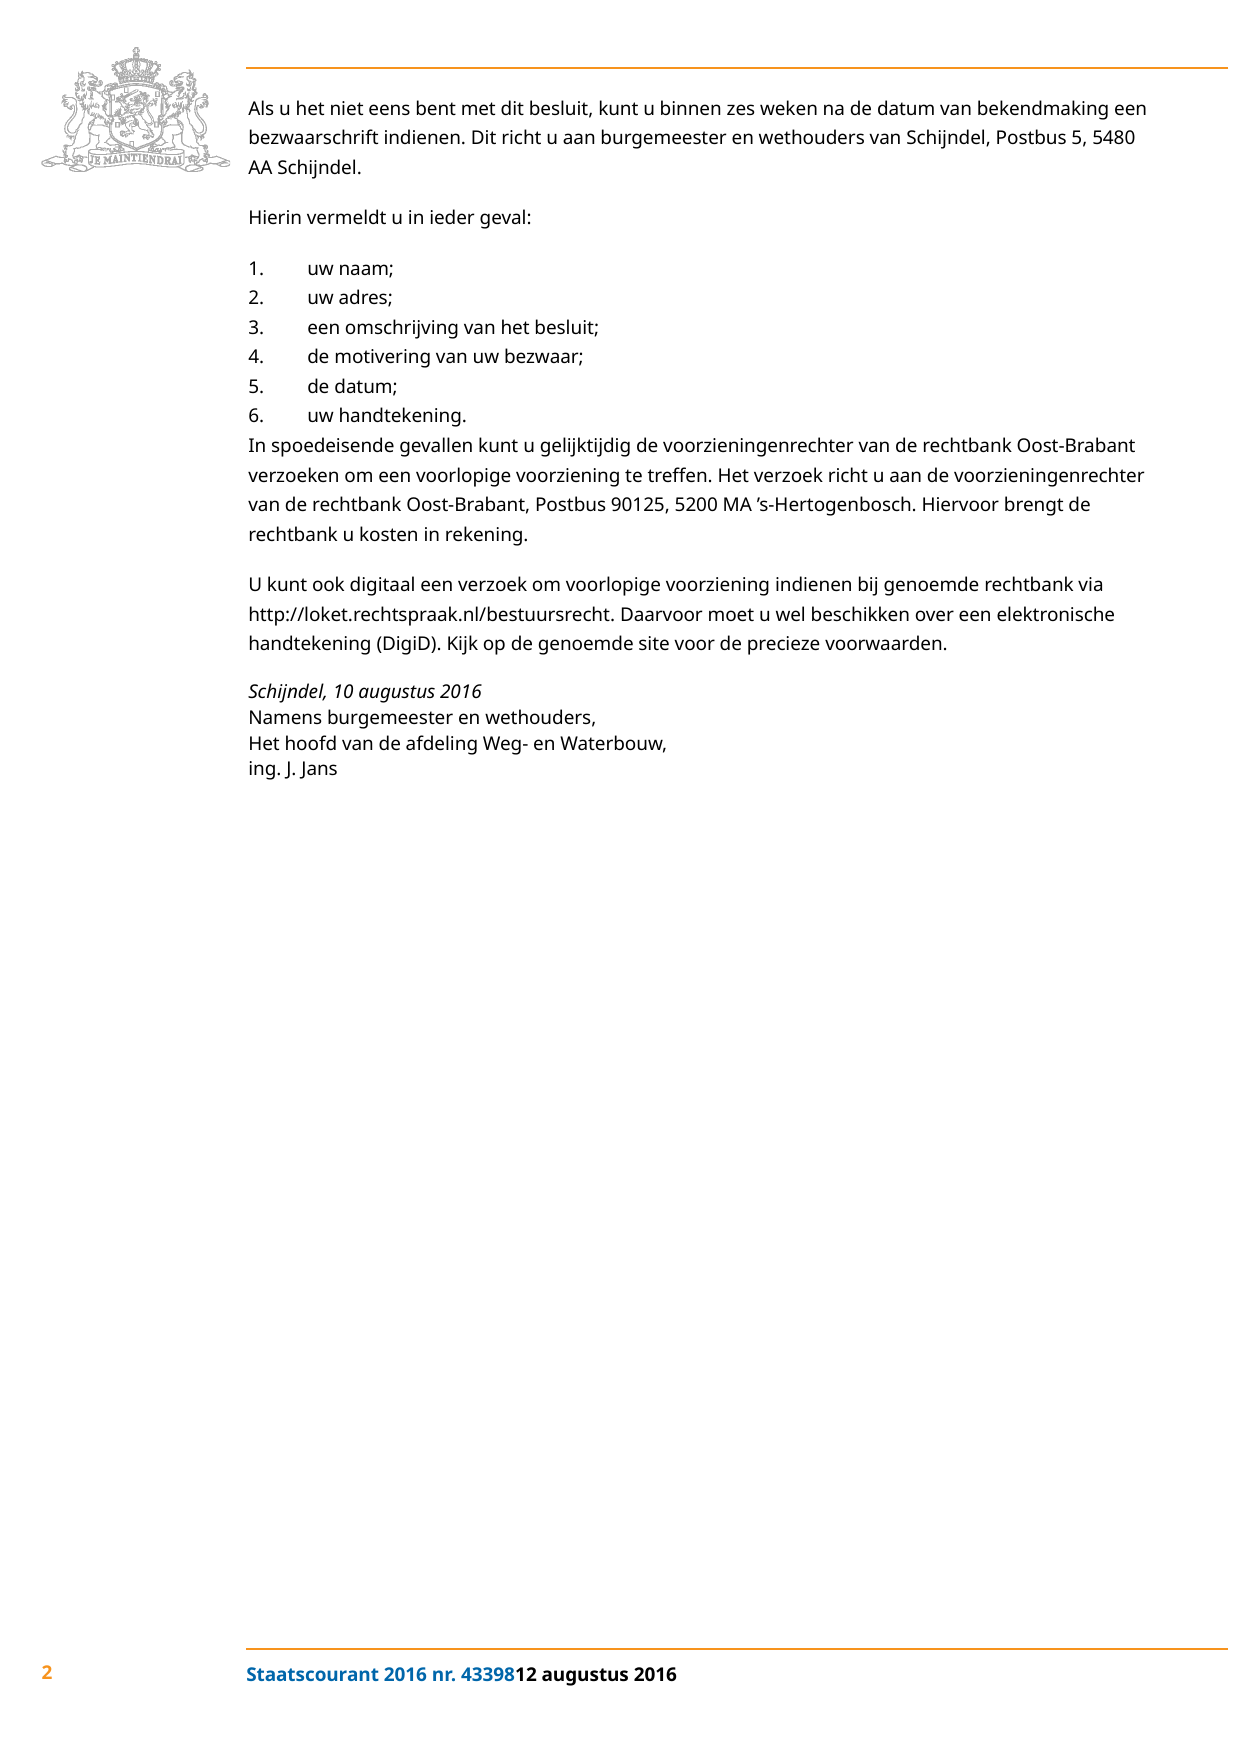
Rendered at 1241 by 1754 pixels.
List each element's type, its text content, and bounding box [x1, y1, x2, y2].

list een omschrijving van het besluit; [248, 314, 1152, 340]
text Hierin vermeldt u in ieder geval: [248, 204, 1152, 230]
text ing. J. Jans [248, 756, 1152, 781]
list de datum; [248, 373, 1152, 399]
list uw handtekening. [248, 403, 1152, 428]
list de motivering van uw bezwaar; [248, 343, 1152, 369]
text Als u het niet eens bent met dit besluit, kunt u binnen zes weken na de datum van bekendmaking een bezwaarschrift indienen. Dit richt u aan burgemeester en wethouders van Schijndel, Postbus 5, 5480 AA Schijndel. [248, 95, 1152, 180]
list uw adres; [248, 284, 1152, 310]
text Namens burgemeester en wethouders, [248, 704, 1152, 730]
list uw naam; [248, 255, 1152, 281]
text U kunt ook digitaal een verzoek om voorlopige voorziening indienen bij genoemde rechtbank via http://loket.rechtspraak.nl/bestuursrecht. Daarvoor moet u wel beschikken over een elektronische handtekening (DigiD). Kijk op de genoemde site voor de precieze voorwaarden. [248, 571, 1152, 656]
text Het hoofd van de afdeling Weg- en Waterbouw, [248, 730, 1152, 756]
text In spoedeisende gevallen kunt u gelijktijdig de voorzieningenrechter van de rechtbank Oost-Brabant verzoeken om een voorlopige voorziening te treffen. Het verzoek richt u aan de voorzieningenrechter van de rechtbank Oost-Brabant, Postbus 90125, 5200 MA ’s-Hertogenbosch. Hiervoor brengt de rechtbank u kosten in rekening. [248, 432, 1152, 547]
text Schijndel, 10 augustus 2016 [248, 678, 1152, 704]
picture [41, 47, 231, 172]
